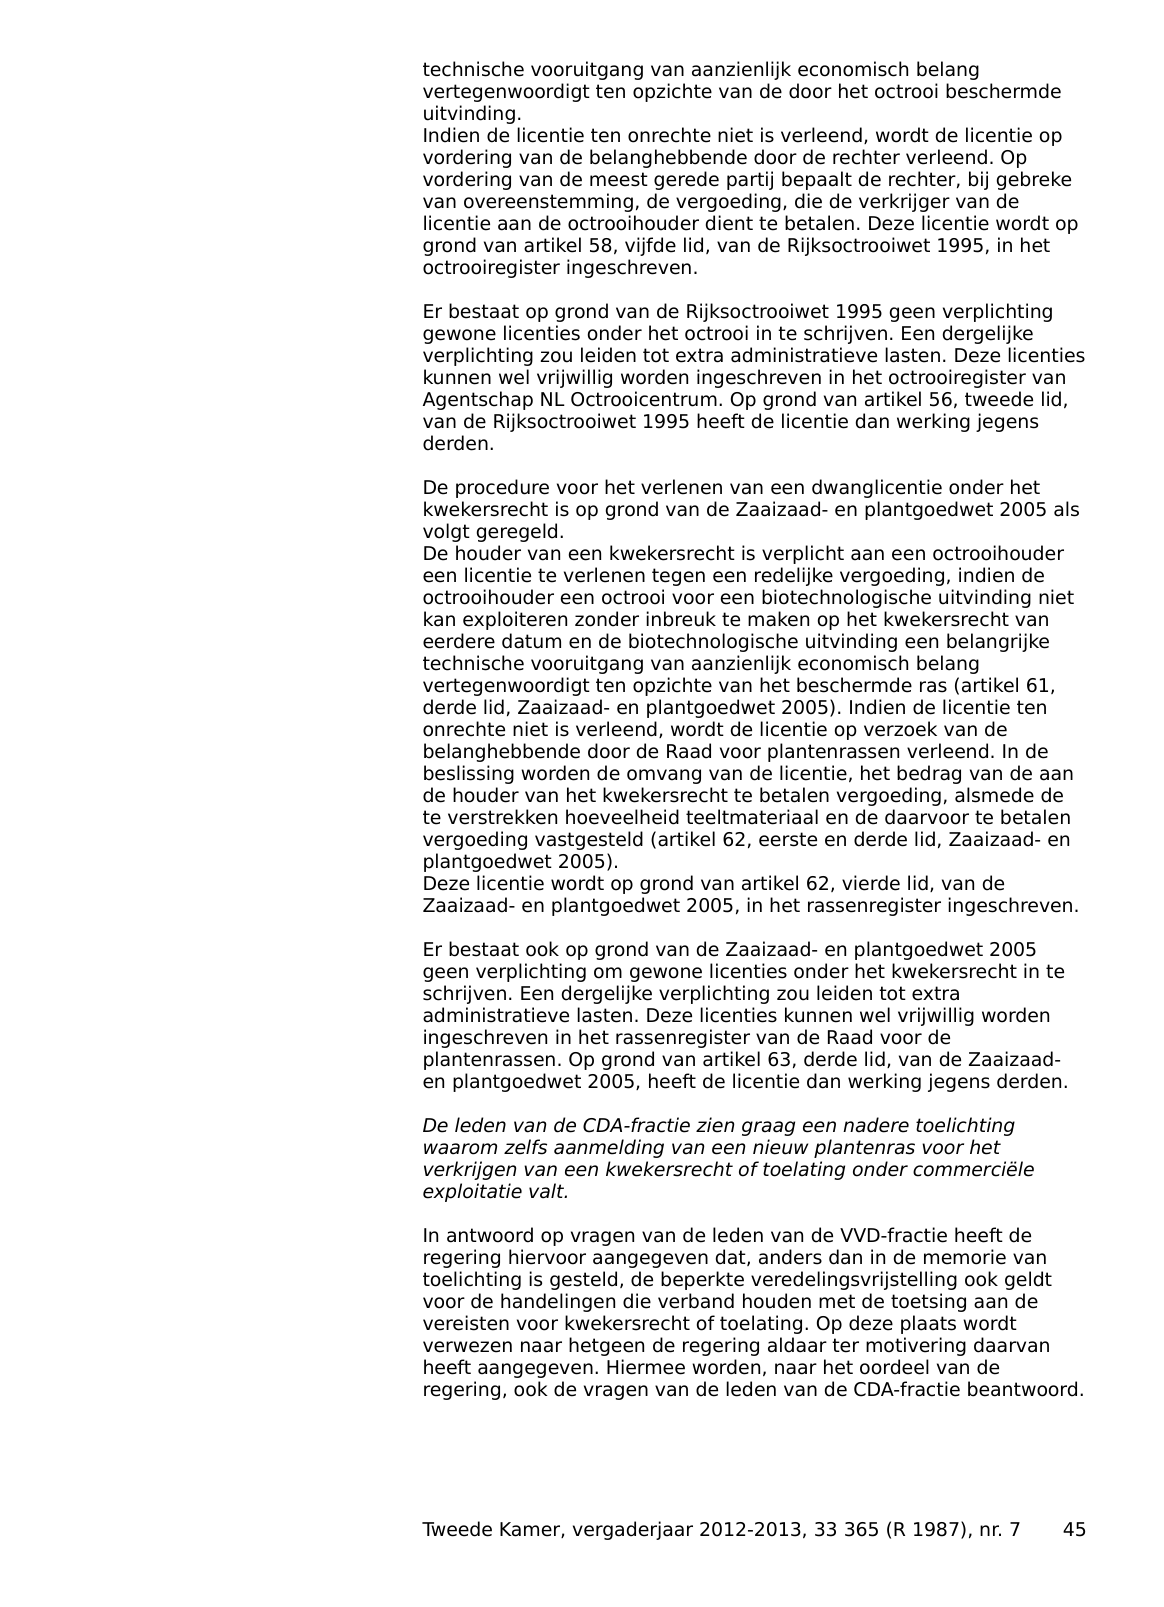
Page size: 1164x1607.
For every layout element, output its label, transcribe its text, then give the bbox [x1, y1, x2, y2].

text De procedure voor het verlenen van een dwanglicentie onder het kwekersrecht is op grond van de Zaaizaad- en plantgoedwet 2005 als volgt geregeld. [422, 477, 1087, 543]
text In antwoord op vragen van de leden van de VVD-fractie heeft de regering hiervoor aangegeven dat, anders dan in de memorie van toelichting is gesteld, de beperkte veredelingsvrijstelling ook geldt voor de handelingen die verband houden met de toetsing aan de vereisten voor kwekersrecht of toelating. Op deze plaats wordt verwezen naar hetgeen de regering aldaar ter motivering daarvan heeft aangegeven. Hiermee worden, naar het oordeel van de regering, ook de vragen van de leden van de CDA-fractie beantwoord. [422, 1225, 1087, 1401]
text Indien de licentie ten onrechte niet is verleend, wordt de licentie op vordering van de belanghebbende door de rechter verleend. Op vordering van de meest gerede partij bepaalt de rechter, bij gebreke van overeenstemming, de vergoeding, die de verkrijger van de licentie aan de octrooihouder dient te betalen. Deze licentie wordt op grond van artikel 58, vijfde lid, van de Rijksoctrooiwet 1995, in het octrooiregister ingeschreven. [422, 125, 1087, 279]
text De leden van de CDA-fractie zien graag een nadere toelichting waarom zelfs aanmelding van een nieuw plantenras voor het verkrijgen van een kwekersrecht of toelating onder commerciële exploitatie valt. [422, 1115, 1087, 1203]
text technische vooruitgang van aanzienlijk economisch belang vertegenwoordigt ten opzichte van de door het octrooi beschermde uitvinding. [422, 59, 1087, 125]
text Er bestaat ook op grond van de Zaaizaad- en plantgoedwet 2005 geen verplichting om gewone licenties onder het kwekersrecht in te schrijven. Een dergelijke verplichting zou leiden tot extra administratieve lasten. Deze licenties kunnen wel vrijwillig worden ingeschreven in het rassenregister van de Raad voor de plantenrassen. Op grond van artikel 63, derde lid, van de Zaaizaad- en plantgoedwet 2005, heeft de licentie dan werking jegens derden. [422, 939, 1087, 1093]
text Deze licentie wordt op grond van artikel 62, vierde lid, van de Zaaizaad- en plantgoedwet 2005, in het rassenregister ingeschreven. [422, 873, 1087, 917]
text De houder van een kwekersrecht is verplicht aan een octrooihouder een licentie te verlenen tegen een redelijke vergoeding, indien de octrooihouder een octrooi voor een biotechnologische uitvinding niet kan exploiteren zonder inbreuk te maken op het kwekersrecht van eerdere datum en de biotechnologische uitvinding een belangrijke technische vooruitgang van aanzienlijk economisch belang vertegenwoordigt ten opzichte van het beschermde ras (artikel 61, derde lid, Zaaizaad- en plantgoedwet 2005). Indien de licentie ten onrechte niet is verleend, wordt de licentie op verzoek van de belanghebbende door de Raad voor plantenrassen verleend. In de beslissing worden de omvang van de licentie, het bedrag van de aan de houder van het kwekersrecht te betalen vergoeding, alsmede de te verstrekken hoeveelheid teeltmateriaal en de daarvoor te betalen vergoeding vastgesteld (artikel 62, eerste en derde lid, Zaaizaad- en plantgoedwet 2005). [422, 543, 1087, 873]
text Er bestaat op grond van de Rijksoctrooiwet 1995 geen verplichting gewone licenties onder het octrooi in te schrijven. Een dergelijke verplichting zou leiden tot extra administratieve lasten. Deze licenties kunnen wel vrijwillig worden ingeschreven in het octrooiregister van Agentschap NL Octrooicentrum. Op grond van artikel 56, tweede lid, van de Rijksoctrooiwet 1995 heeft de licentie dan werking jegens derden. [422, 301, 1087, 455]
